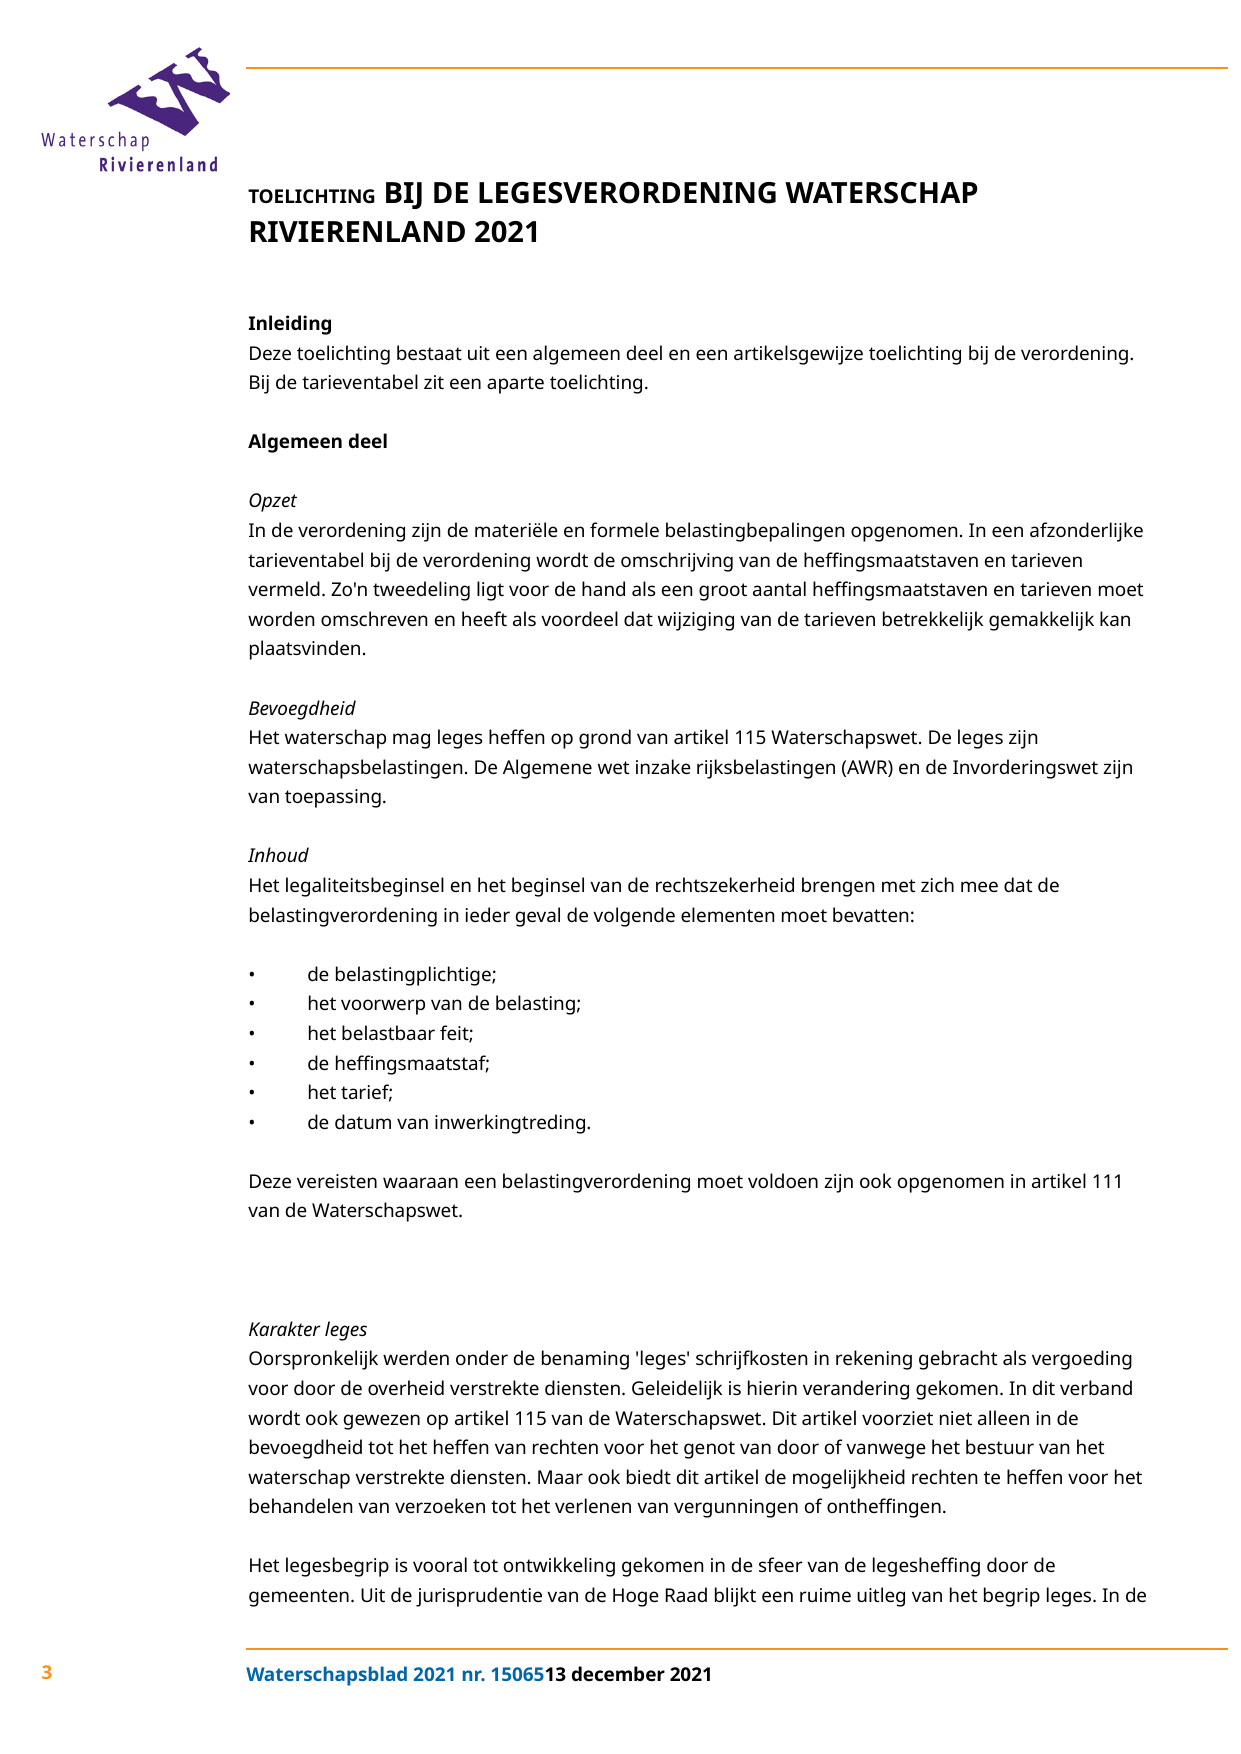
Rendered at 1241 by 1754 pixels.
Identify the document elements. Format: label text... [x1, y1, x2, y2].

list de belastingplichtige; [248, 961, 1152, 987]
text Het waterschap mag leges heffen op grond van artikel 115 Waterschapswet. De leges zijn waterschapsbelastingen. De Algemene wet inzake rijksbelastingen (AWR) en de Invorderingswet zijn van toepassing. [248, 724, 1152, 809]
list de heffingsmaatstaf; [248, 1050, 1152, 1075]
list het tarief; [248, 1079, 1152, 1105]
text Bevoegdheid [248, 695, 1152, 720]
picture [41, 47, 231, 172]
text Deze vereisten waaraan een belastingverordening moet voldoen zijn ook opgenomen in artikel 111 van de Waterschapswet. [248, 1168, 1152, 1223]
text Het legaliteitsbeginsel en het beginsel van de rechtszekerheid brengen met zich mee dat de belastingverordening in ieder geval de volgende elementen moet bevatten: [248, 872, 1152, 927]
text Oorspronkelijk werden onder de benaming 'leges' schrijfkosten in rekening gebracht als vergoeding voor door de overheid verstrekte diensten. Geleidelijk is hierin verandering gekomen. In dit verband wordt ook gewezen op artikel 115 van de Waterschapswet. Dit artikel voorziet niet alleen in de bevoegdheid tot het heffen van rechten voor het genot van door of vanwege het bestuur van het waterschap verstrekte diensten. Maar ook biedt dit artikel de mogelijkheid rechten te heffen voor het behandelen van verzoeken tot het verlenen van vergunningen of ontheffingen. [248, 1346, 1152, 1519]
text Karakter leges [248, 1316, 1152, 1342]
list de datum van inwerkingtreding. [248, 1109, 1152, 1134]
text In de verordening zijn de materiële en formele belastingbepalingen opgenomen. In een afzonderlijke tarieventabel bij de verordening wordt de omschrijving van de heffingsmaatstaven en tarieven vermeld. Zo'n tweedeling ligt voor de hand als een groot aantal heffingsmaatstaven en tarieven moet worden omschreven en heeft als voordeel dat wijziging van de tarieven betrekkelijk gemakkelijk kan plaatsvinden. [248, 517, 1152, 661]
text Het legesbegrip is vooral tot ontwikkeling gekomen in de sfeer van de legesheffing door de gemeenten. Uit de jurisprudentie van de Hoge Raad blijkt een ruime uitleg van het begrip leges. In de [248, 1553, 1152, 1608]
text Opzet [248, 488, 1152, 513]
list het voorwerp van de belasting; [248, 991, 1152, 1016]
text Inhoud [248, 843, 1152, 868]
text TOELICHTING BIJ DE LEGESVERORDENING WATERSCHAP RIVIERENLAND 2021 [248, 172, 1152, 251]
list het belastbaar feit; [248, 1020, 1152, 1046]
text Inleiding [248, 310, 1152, 336]
text Deze toelichting bestaat uit een algemeen deel en een artikelsgewijze toelichting bij de verordening. Bij de tarieventabel zit een aparte toelichting. [248, 340, 1152, 395]
text Algemeen deel [248, 428, 1152, 454]
